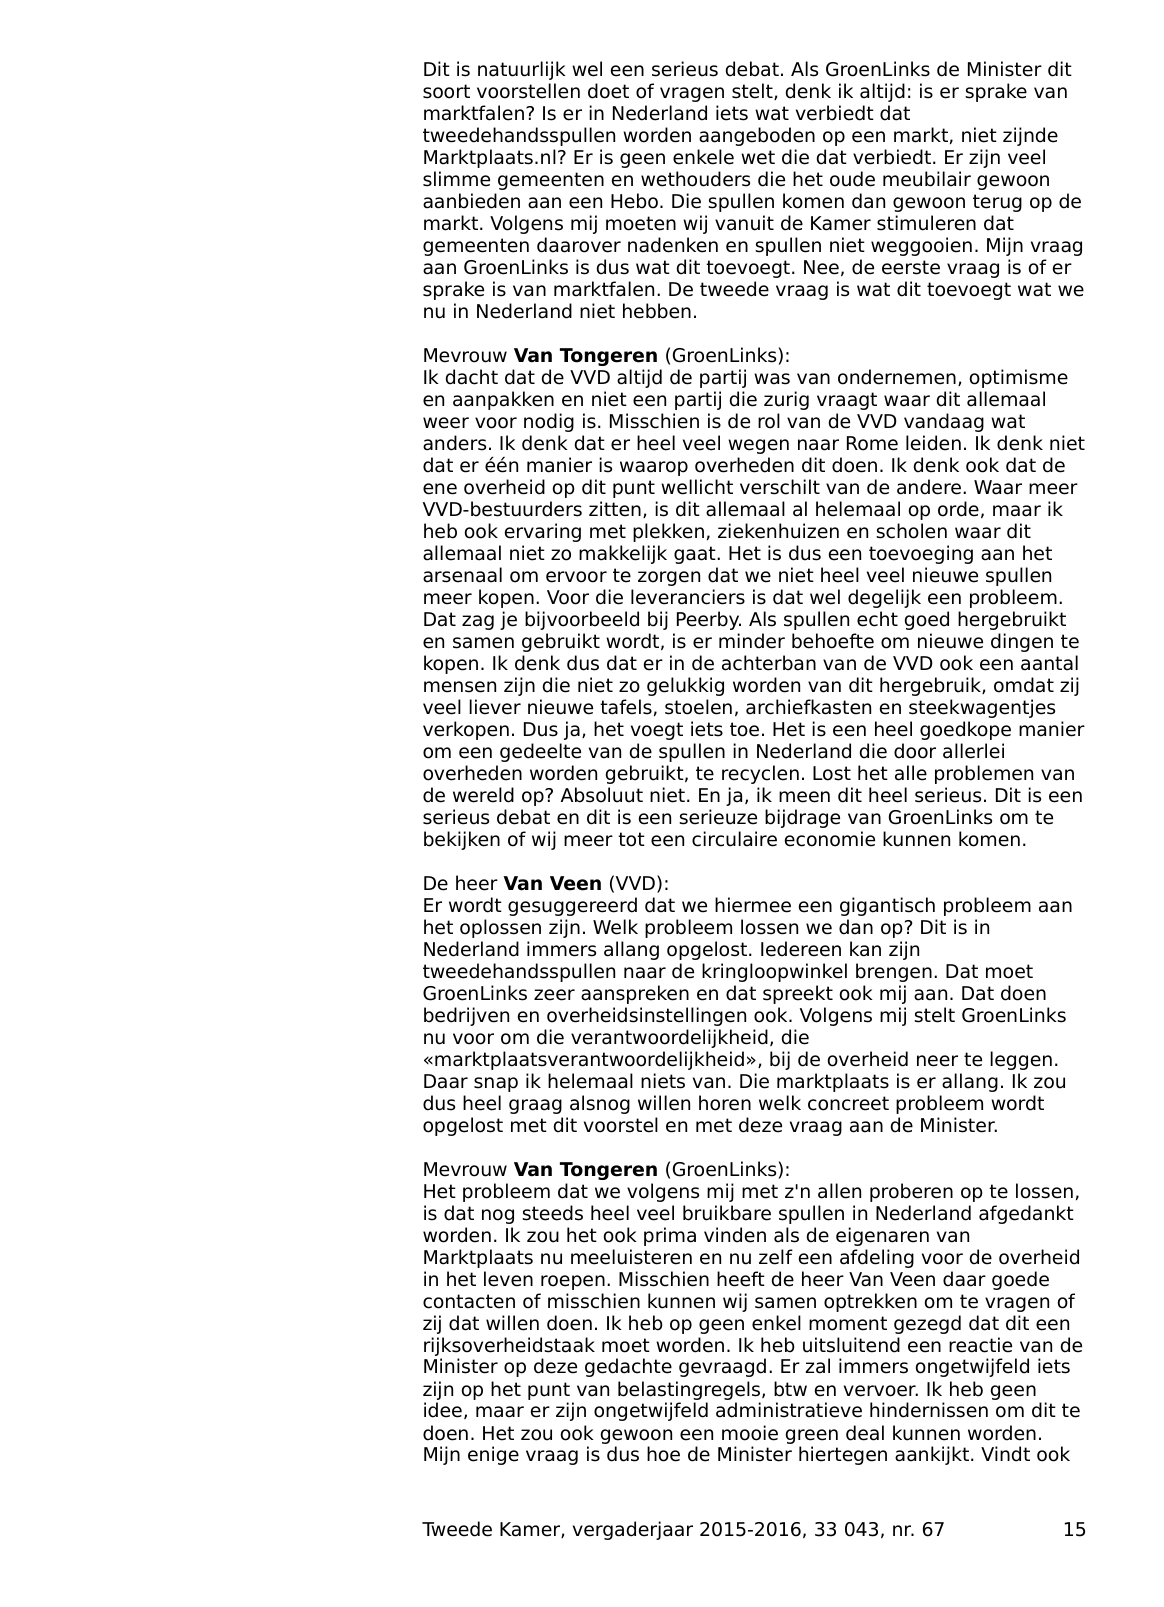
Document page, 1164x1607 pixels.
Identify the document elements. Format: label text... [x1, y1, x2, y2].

text Ik dacht dat de VVD altijd de partij was van ondernemen, optimisme en aanpakken en niet een partij die zurig vraagt waar dit allemaal weer voor nodig is. Misschien is de rol van de VVD vandaag wat anders. Ik denk dat er heel veel wegen naar Rome leiden. Ik denk niet dat er één manier is waarop overheden dit doen. Ik denk ook dat de ene overheid op dit punt wellicht verschilt van de andere. Waar meer VVD-bestuurders zitten, is dit allemaal al helemaal op orde, maar ik heb ook ervaring met plekken, ziekenhuizen en scholen waar dit allemaal niet zo makkelijk gaat. Het is dus een toevoeging aan het arsenaal om ervoor te zorgen dat we niet heel veel nieuwe spullen meer kopen. Voor die leveranciers is dat wel degelijk een probleem. Dat zag je bijvoorbeeld bij Peerby. Als spullen echt goed hergebruikt en samen gebruikt wordt, is er minder behoefte om nieuwe dingen te kopen. Ik denk dus dat er in de achterban van de VVD ook een aantal mensen zijn die niet zo gelukkig worden van dit hergebruik, omdat zij veel liever nieuwe tafels, stoelen, archiefkasten en steekwagentjes verkopen. Dus ja, het voegt iets toe. Het is een heel goedkope manier om een gedeelte van de spullen in Nederland die door allerlei overheden worden gebruikt, te recyclen. Lost het alle problemen van de wereld op? Absoluut niet. En ja, ik meen dit heel serieus. Dit is een serieus debat en dit is een serieuze bijdrage van GroenLinks om te bekijken of wij meer tot een circulaire economie kunnen komen. [422, 367, 1087, 851]
text Het probleem dat we volgens mij met z'n allen proberen op te lossen, is dat nog steeds heel veel bruikbare spullen in Nederland afgedankt worden. Ik zou het ook prima vinden als de eigenaren van Marktplaats nu meeluisteren en nu zelf een afdeling voor de overheid in het leven roepen. Misschien heeft de heer Van Veen daar goede contacten of misschien kunnen wij samen optrekken om te vragen of zij dat willen doen. Ik heb op geen enkel moment gezegd dat dit een rijksoverheidstaak moet worden. Ik heb uitsluitend een reactie van de Minister op deze gedachte gevraagd. Er zal immers ongetwijfeld iets zijn op het punt van belastingregels, btw en vervoer. Ik heb geen idee, maar er zijn ongetwijfeld administratieve hindernissen om dit te doen. Het zou ook gewoon een mooie green deal kunnen worden. Mijn enige vraag is dus hoe de Minister hiertegen aankijkt. Vindt ook [422, 1181, 1087, 1466]
text Dit is natuurlijk wel een serieus debat. Als GroenLinks de Minister dit soort voorstellen doet of vragen stelt, denk ik altijd: is er sprake van marktfalen? Is er in Nederland iets wat verbiedt dat tweedehandsspullen worden aangeboden op een markt, niet zijnde Marktplaats.nl? Er is geen enkele wet die dat verbiedt. Er zijn veel slimme gemeenten en wethouders die het oude meubilair gewoon aanbieden aan een Hebo. Die spullen komen dan gewoon terug op de markt. Volgens mij moeten wij vanuit de Kamer stimuleren dat gemeenten daarover nadenken en spullen niet weggooien. Mijn vraag aan GroenLinks is dus wat dit toevoegt. Nee, de eerste vraag is of er sprake is van marktfalen. De tweede vraag is wat dit toevoegt wat we nu in Nederland niet hebben. [422, 59, 1087, 323]
text Mevrouw Van Tongeren (GroenLinks): [422, 345, 1087, 367]
text Er wordt gesuggereerd dat we hiermee een gigantisch probleem aan het oplossen zijn. Welk probleem lossen we dan op? Dit is in Nederland immers allang opgelost. Iedereen kan zijn tweedehandsspullen naar de kringloopwinkel brengen. Dat moet GroenLinks zeer aanspreken en dat spreekt ook mij aan. Dat doen bedrijven en overheidsinstellingen ook. Volgens mij stelt GroenLinks nu voor om die verantwoordelijkheid, die «marktplaatsverantwoordelijkheid», bij de overheid neer te leggen. Daar snap ik helemaal niets van. Die marktplaats is er allang. Ik zou dus heel graag alsnog willen horen welk concreet probleem wordt opgelost met dit voorstel en met deze vraag aan de Minister. [422, 895, 1087, 1136]
text Mevrouw Van Tongeren (GroenLinks): [422, 1159, 1087, 1181]
text De heer Van Veen (VVD): [422, 873, 1087, 895]
